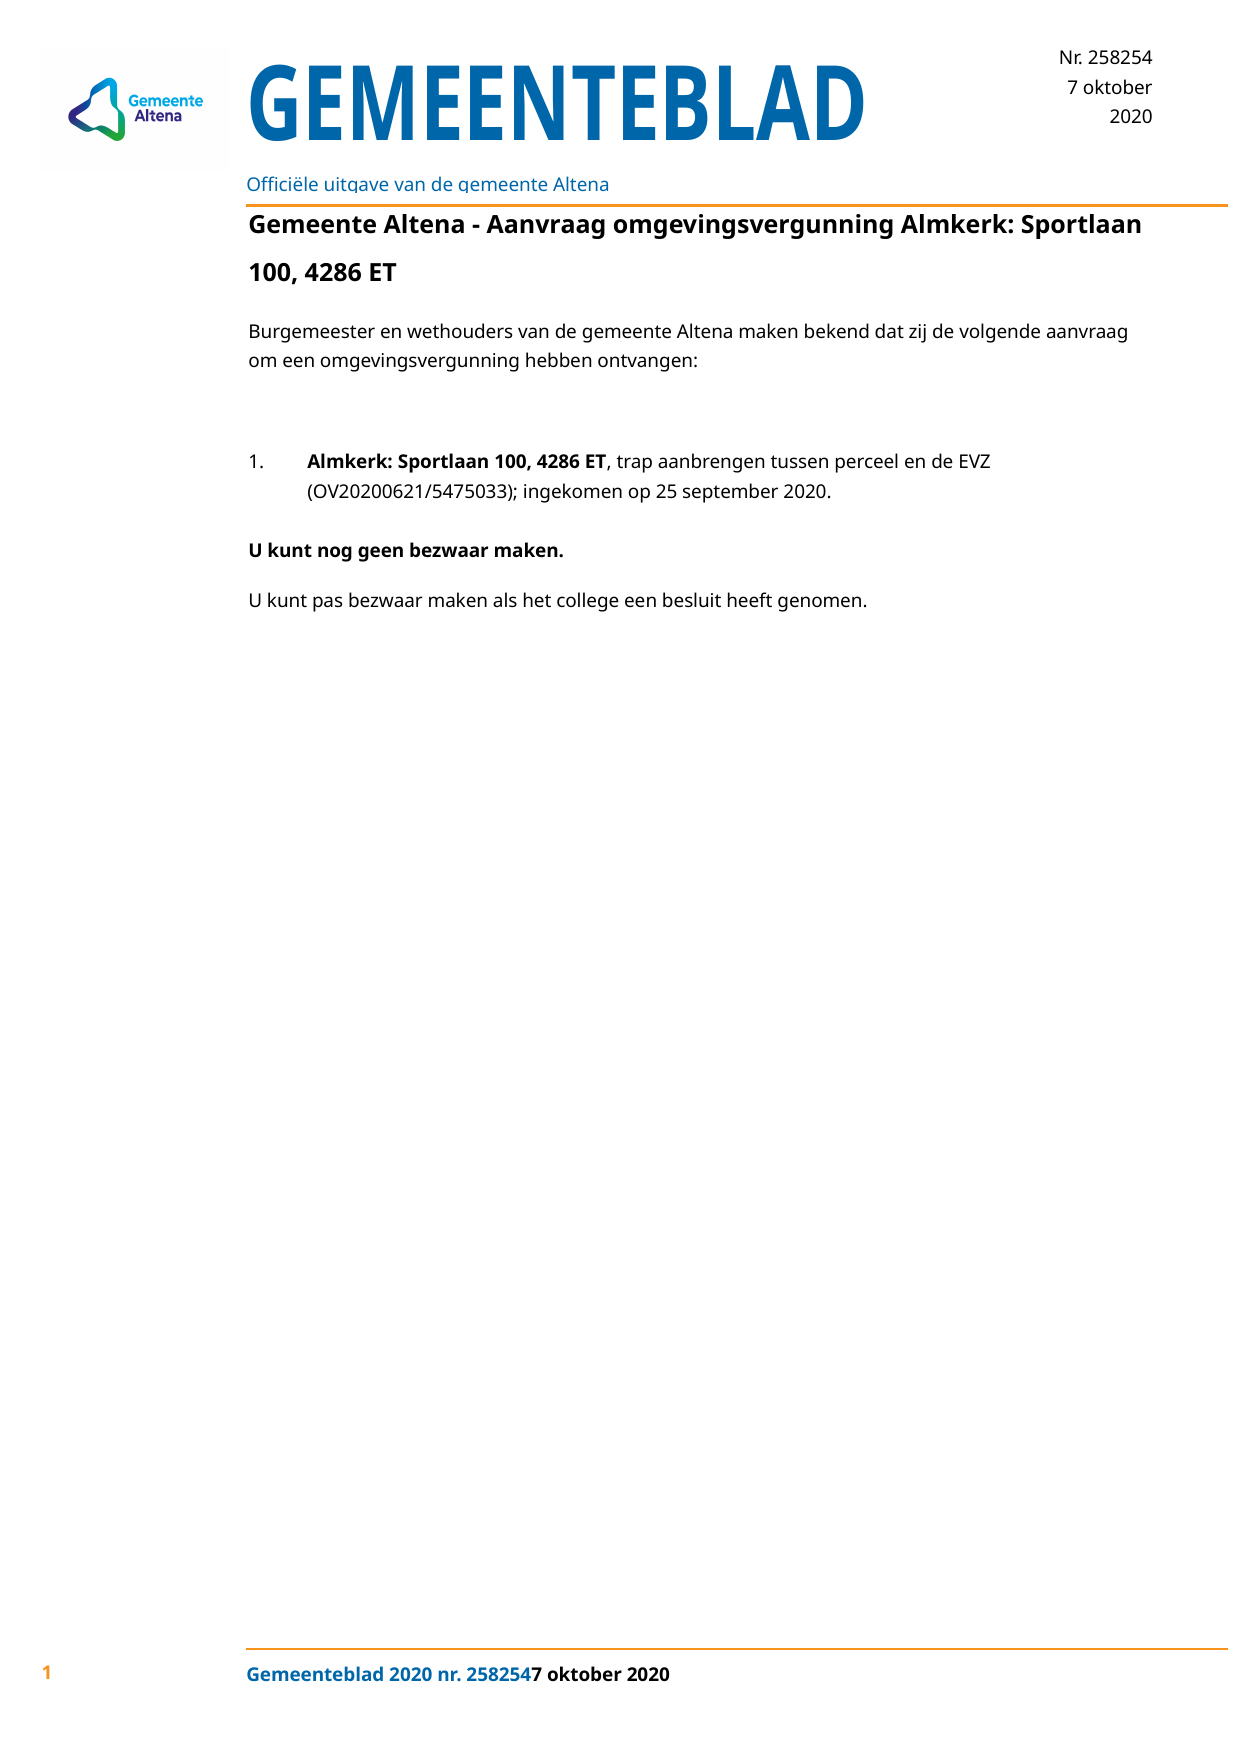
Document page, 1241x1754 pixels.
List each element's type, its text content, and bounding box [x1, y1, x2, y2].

text Gemeente Altena - Aanvraag omgevingsvergunning Almkerk: Sportlaan 100, 4286 ET [248, 207, 1152, 288]
text Burgemeester en wethouders van de gemeente Altena maken bekend dat zij de volgende aanvraag om een omgevingsvergunning hebben ontvangen: [248, 318, 1152, 373]
text U kunt nog geen bezwaar maken. [248, 537, 1152, 563]
picture [41, 47, 231, 172]
list Almkerk: Sportlaan 100, 4286 ET, trap aanbrengen tussen perceel en de EVZ (OV20200621/5475033); ingekomen op 25 september 2020. [248, 448, 1152, 504]
text U kunt pas bezwaar maken als het college een besluit heeft genomen. [248, 587, 1152, 613]
